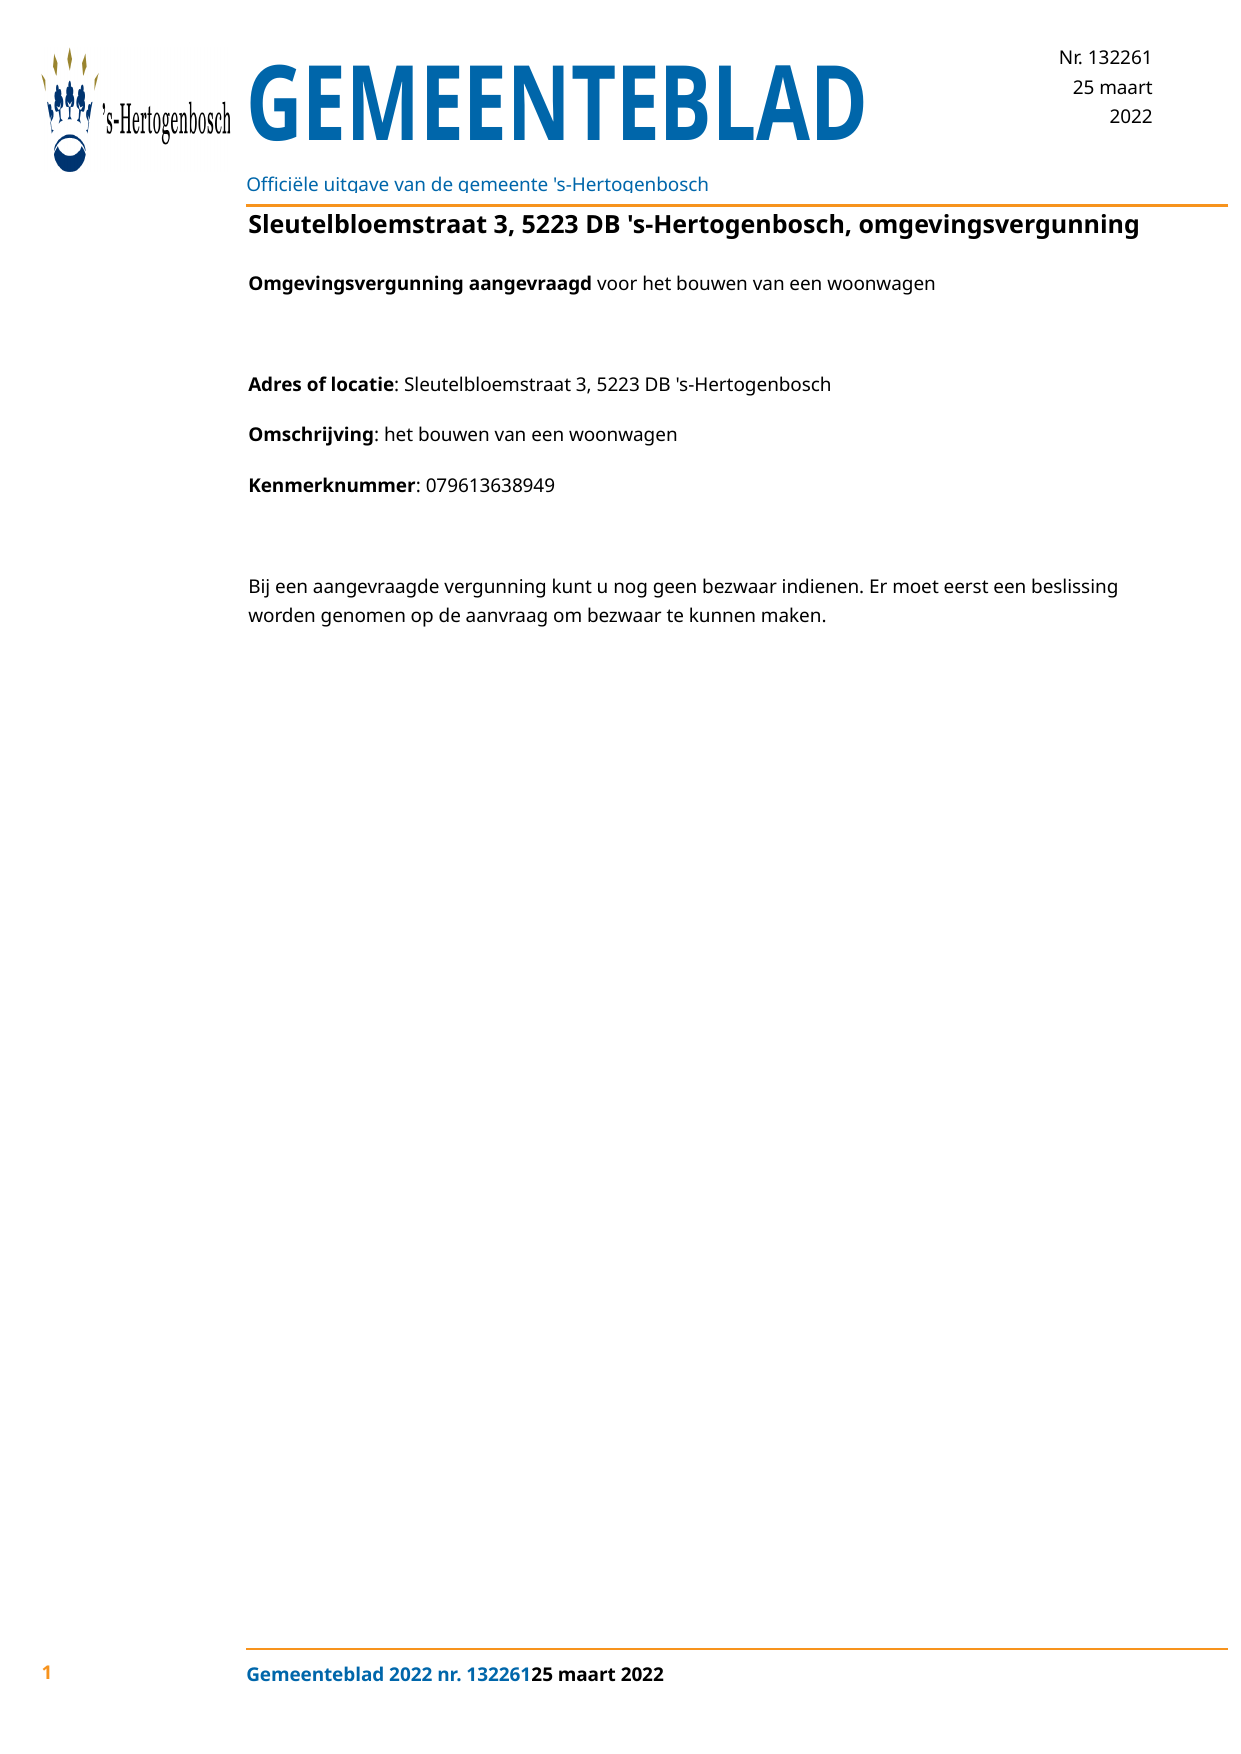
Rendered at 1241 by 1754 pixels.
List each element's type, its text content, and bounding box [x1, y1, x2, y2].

text Sleutelbloemstraat 3, 5223 DB 's-Hertogenbosch, omgevingsvergunning [248, 207, 1152, 241]
text Omgevingsvergunning aangevraagd voor het bouwen van een woonwagen [248, 270, 1152, 296]
picture [41, 47, 231, 172]
text Adres of locatie: Sleutelbloemstraat 3, 5223 DB 's-Hertogenbosch [248, 371, 1152, 397]
text Bij een aangevraagde vergunning kunt u nog geen bezwaar indienen. Er moet eerst een beslissing worden genomen op de aanvraag om bezwaar te kunnen maken. [248, 573, 1152, 628]
text Omschrijving: het bouwen van een woonwagen [248, 422, 1152, 447]
text Kenmerknummer: 079613638949 [248, 472, 1152, 498]
